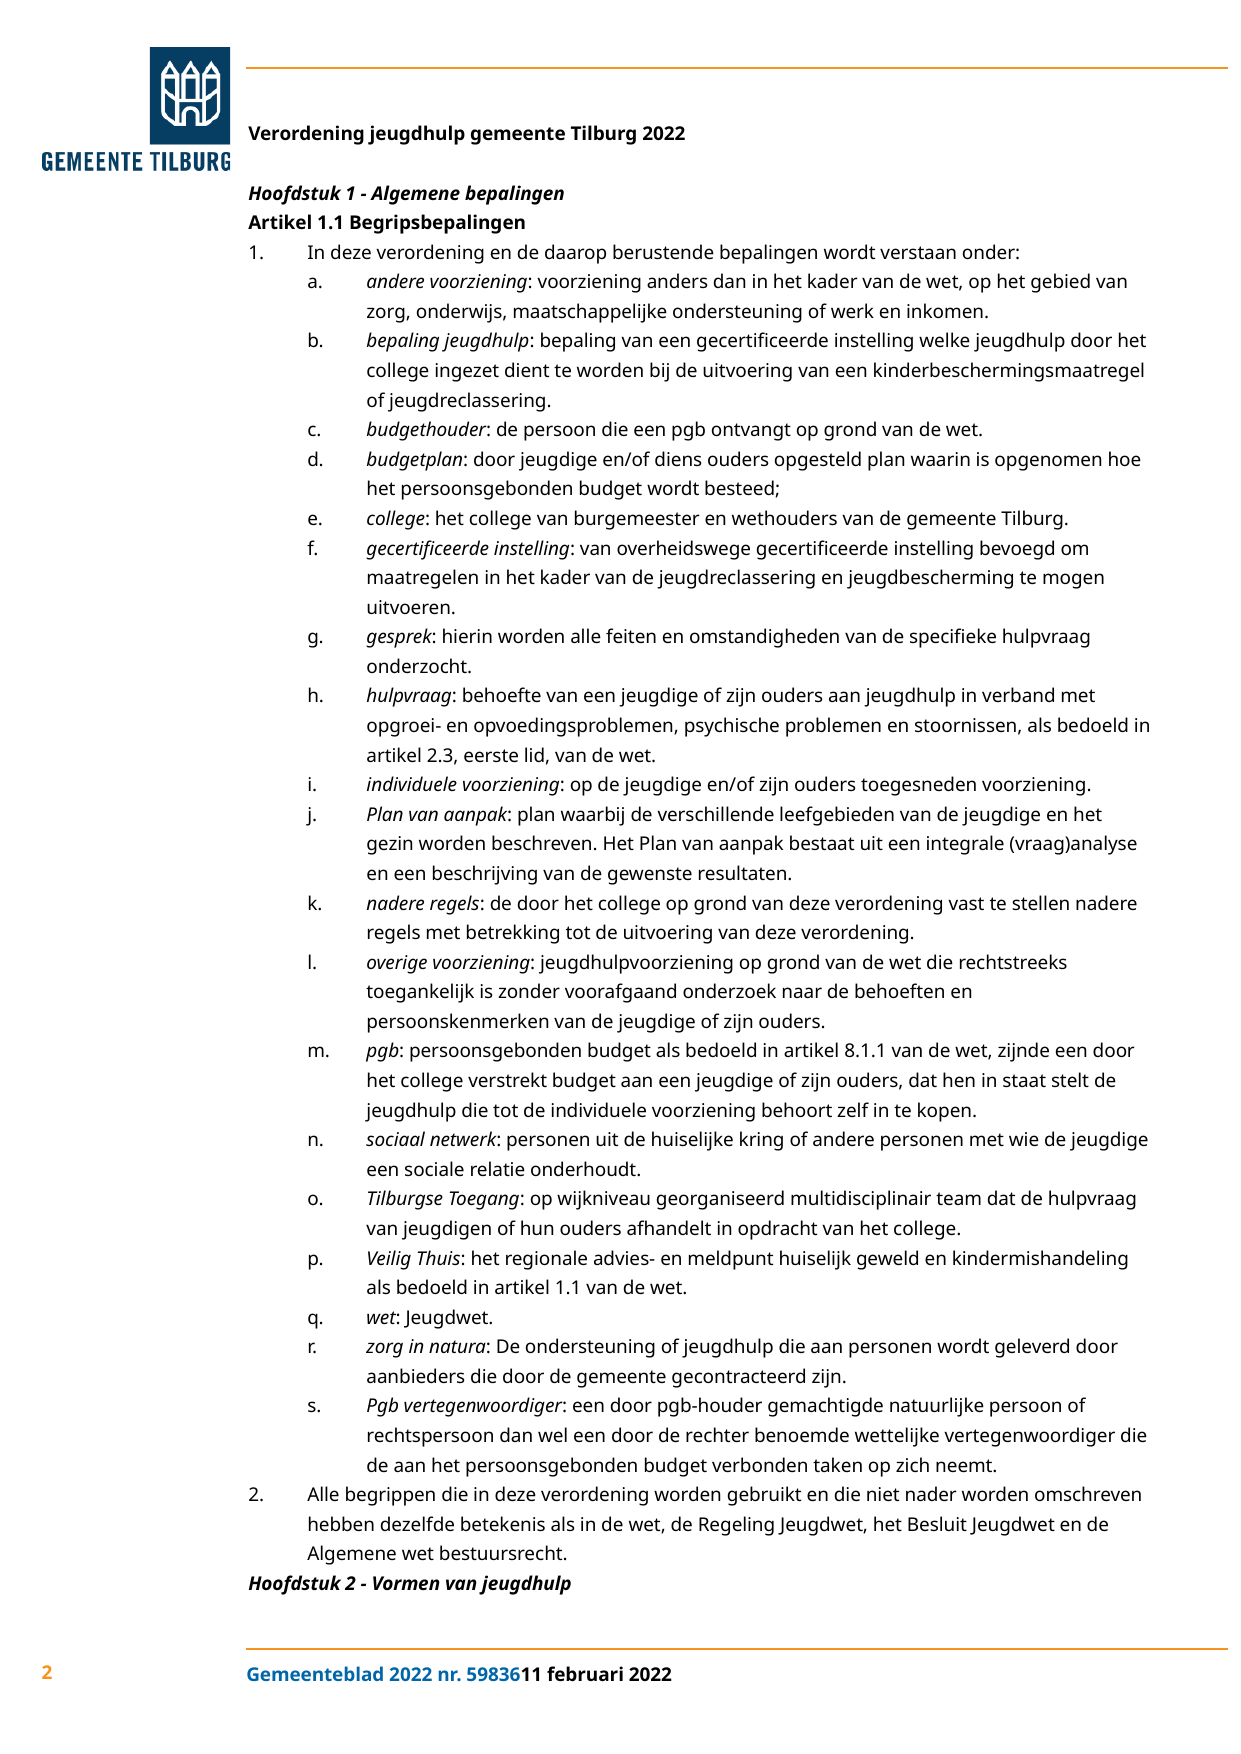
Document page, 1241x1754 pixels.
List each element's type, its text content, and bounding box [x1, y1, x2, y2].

list pgb: persoonsgebonden budget als bedoeld in artikel 8.1.1 van de wet, zijnde een door het college verstrekt budget aan een jeugdige of zijn ouders, dat hen in staat stelt de jeugdhulp die tot de individuele voorziening behoort zelf in te kopen. [307, 1038, 1152, 1123]
list bepaling jeugdhulp: bepaling van een gecertificeerde instelling welke jeugdhulp door het college ingezet dient te worden bij de uitvoering van een kinderbeschermingsmaatregel of jeugdreclassering. [307, 328, 1152, 413]
list budgetplan: door jeugdige en/of diens ouders opgesteld plan waarin is opgenomen hoe het persoonsgebonden budget wordt besteed; [307, 446, 1152, 501]
list andere voorziening: voorziening anders dan in het kader van de wet, op het gebied van zorg, onderwijs, maatschappelijke ondersteuning of werk en inkomen. [307, 268, 1152, 324]
list Alle begrippen die in deze verordening worden gebruikt en die niet nader worden omschreven hebben dezelfde betekenis als in de wet, de Regeling Jeugdwet, het Besluit Jeugdwet en de Algemene wet bestuursrecht. [248, 1481, 1152, 1566]
picture [41, 47, 231, 172]
list gesprek: hierin worden alle feiten en omstandigheden van de specifieke hulpvraag onderzocht. [307, 623, 1152, 679]
list sociaal netwerk: personen uit de huiselijke kring of andere personen met wie de jeugdige een sociale relatie onderhoudt. [307, 1126, 1152, 1182]
list Tilburgse Toegang: op wijkniveau georganiseerd multidisciplinair team dat de hulpvraag van jeugdigen of hun ouders afhandelt in opdracht van het college. [307, 1186, 1152, 1241]
list Veilig Thuis: het regionale advies- en meldpunt huiselijk geweld en kindermishandeling als bedoeld in artikel 1.1 van de wet. [307, 1245, 1152, 1300]
list nadere regels: de door het college op grond van deze verordening vast te stellen nadere regels met betrekking tot de uitvoering van deze verordening. [307, 890, 1152, 945]
list hulpvraag: behoefte van een jeugdige of zijn ouders aan jeugdhulp in verband met opgroei- en opvoedingsproblemen, psychische problemen en stoornissen, als bedoeld in artikel 2.3, eerste lid, van de wet. [307, 683, 1152, 768]
list Plan van aanpak: plan waarbij de verschillende leefgebieden van de jeugdige en het gezin worden beschreven. Het Plan van aanpak bestaat uit een integrale (vraag)analyse en een beschrijving van de gewenste resultaten. [307, 801, 1152, 886]
text Artikel 1.1 Begripsbepalingen [248, 209, 1152, 235]
text Hoofdstuk 1 - Algemene bepalingen [248, 180, 1152, 206]
list overige voorziening: jeugdhulpvoorziening op grond van de wet die rechtstreeks toegankelijk is zonder voorafgaand onderzoek naar de behoeften en persoonskenmerken van de jeugdige of zijn ouders. [307, 949, 1152, 1034]
list gecertificeerde instelling: van overheidswege gecertificeerde instelling bevoegd om maatregelen in het kader van de jeugdreclassering en jeugdbescherming te mogen uitvoeren. [307, 535, 1152, 620]
list college: het college van burgemeester en wethouders van de gemeente Tilburg. [307, 505, 1152, 531]
text Hoofdstuk 2 - Vormen van jeugdhulp [248, 1570, 1152, 1596]
list zorg in natura: De ondersteuning of jeugdhulp die aan personen wordt geleverd door aanbieders die door de gemeente gecontracteerd zijn. [307, 1333, 1152, 1389]
list Pgb vertegenwoordiger: een door pgb-houder gemachtigde natuurlijke persoon of rechtspersoon dan wel een door de rechter benoemde wettelijke vertegenwoordiger die de aan het persoonsgebonden budget verbonden taken op zich neemt. [307, 1393, 1152, 1478]
list wet: Jeugdwet. [307, 1304, 1152, 1330]
list budgethouder: de persoon die een pgb ontvangt op grond van de wet. [307, 416, 1152, 442]
list individuele voorziening: op de jeugdige en/of zijn ouders toegesneden voorziening. [307, 771, 1152, 797]
list In deze verordening en de daarop berustende bepalingen wordt verstaan onder: [248, 239, 1152, 265]
text Verordening jeugdhulp gemeente Tilburg 2022 [248, 121, 1152, 146]
